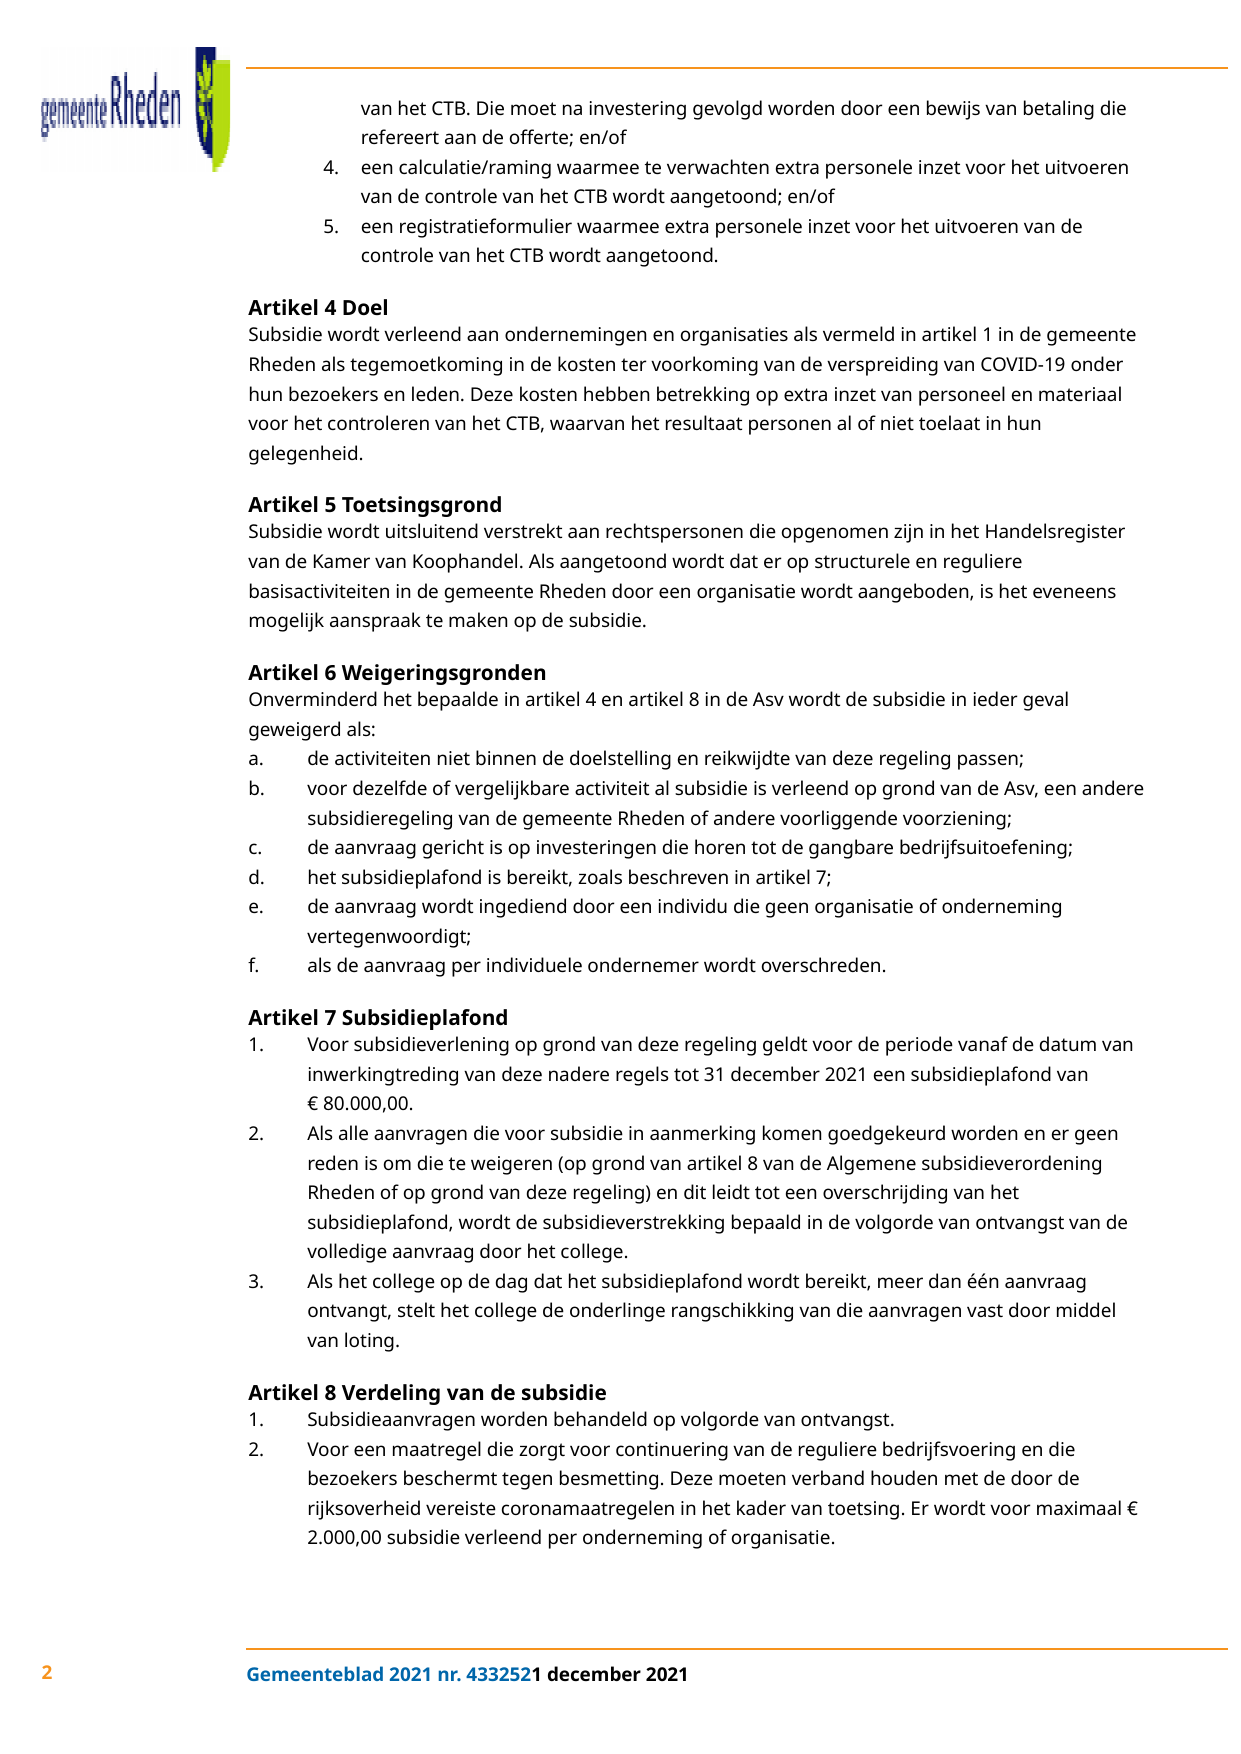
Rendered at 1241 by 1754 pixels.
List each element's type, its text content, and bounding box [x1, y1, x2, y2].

list Voor subsidieverlening op grond van deze regeling geldt voor de periode vanaf de datum van inwerkingtreding van deze nadere regels tot 31 december 2021 een subsidieplafond van € 80.000,00. [248, 1031, 1152, 1116]
text Artikel 7 Subsidieplafond [248, 1003, 1152, 1031]
list de aanvraag wordt ingediend door een individu die geen organisatie of onderneming vertegenwoordigt; [248, 893, 1152, 949]
text Artikel 6 Weigeringsgronden [248, 658, 1152, 686]
list de activiteiten niet binnen de doelstelling en reikwijdte van deze regeling passen; [248, 746, 1152, 771]
list Als het college op de dag dat het subsidieplafond wordt bereikt, meer dan één aanvraag ontvangt, stelt het college de onderlinge rangschikking van die aanvragen vast door middel van loting. [248, 1268, 1152, 1353]
list Als alle aanvragen die voor subsidie in aanmerking komen goedgekeurd worden en er geen reden is om die te weigeren (op grond van artikel 8 van de Algemene subsidieverordening Rheden of op grond van deze regeling) en dit leidt tot een overschrijding van het subsidieplafond, wordt de subsidieverstrekking bepaald in de volgorde van ontvangst van de volledige aanvraag door het college. [248, 1120, 1152, 1264]
text Artikel 5 Toetsingsgrond [248, 490, 1152, 519]
list een calculatie/raming waarmee te verwachten extra personele inzet voor het uitvoeren van de controle van het CTB wordt aangetoond; en/of [323, 154, 1152, 209]
list Subsidieaanvragen worden behandeld op volgorde van ontvangst. [248, 1406, 1152, 1432]
list Voor een maatregel die zorgt voor continuering van de reguliere bedrijfsvoering en die bezoekers beschermt tegen besmetting. Deze moeten verband houden met de door de rijksoverheid vereiste coronamaatregelen in het kader van toetsing. Er wordt voor maximaal € 2.000,00 subsidie verleend per onderneming of organisatie. [248, 1436, 1152, 1550]
text Artikel 8 Verdeling van de subsidie [248, 1378, 1152, 1406]
text Onverminderd het bepaalde in artikel 4 en artikel 8 in de Asv wordt de subsidie in ieder geval geweigerd als: [248, 686, 1152, 742]
picture [41, 47, 231, 172]
list voor dezelfde of vergelijkbare activiteit al subsidie is verleend op grond van de Asv, een andere subsidieregeling van de gemeente Rheden of andere voorliggende voorziening; [248, 775, 1152, 830]
text Artikel 4 Doel [248, 293, 1152, 322]
text Subsidie wordt uitsluitend verstrekt aan rechtspersonen die opgenomen zijn in het Handelsregister van de Kamer van Koophandel. Als aangetoond wordt dat er op structurele en reguliere basisactiviteiten in de gemeente Rheden door een organisatie wordt aangeboden, is het eveneens mogelijk aanspraak te maken op de subsidie. [248, 519, 1152, 633]
list als de aanvraag per individuele ondernemer wordt overschreden. [248, 953, 1152, 978]
list van het CTB. Die moet na investering gevolgd worden door een bewijs van betaling die refereert aan de offerte; en/of [323, 95, 1152, 150]
list een registratieformulier waarmee extra personele inzet voor het uitvoeren van de controle van het CTB wordt aangetoond. [323, 213, 1152, 268]
text Subsidie wordt verleend aan ondernemingen en organisaties als vermeld in artikel 1 in de gemeente Rheden als tegemoetkoming in de kosten ter voorkoming van de verspreiding van COVID-19 onder hun bezoekers en leden. Deze kosten hebben betrekking op extra inzet van personeel en materiaal voor het controleren van het CTB, waarvan het resultaat personen al of niet toelaat in hun gelegenheid. [248, 322, 1152, 466]
list het subsidieplafond is bereikt, zoals beschreven in artikel 7; [248, 864, 1152, 889]
list de aanvraag gericht is op investeringen die horen tot de gangbare bedrijfsuitoefening; [248, 834, 1152, 860]
